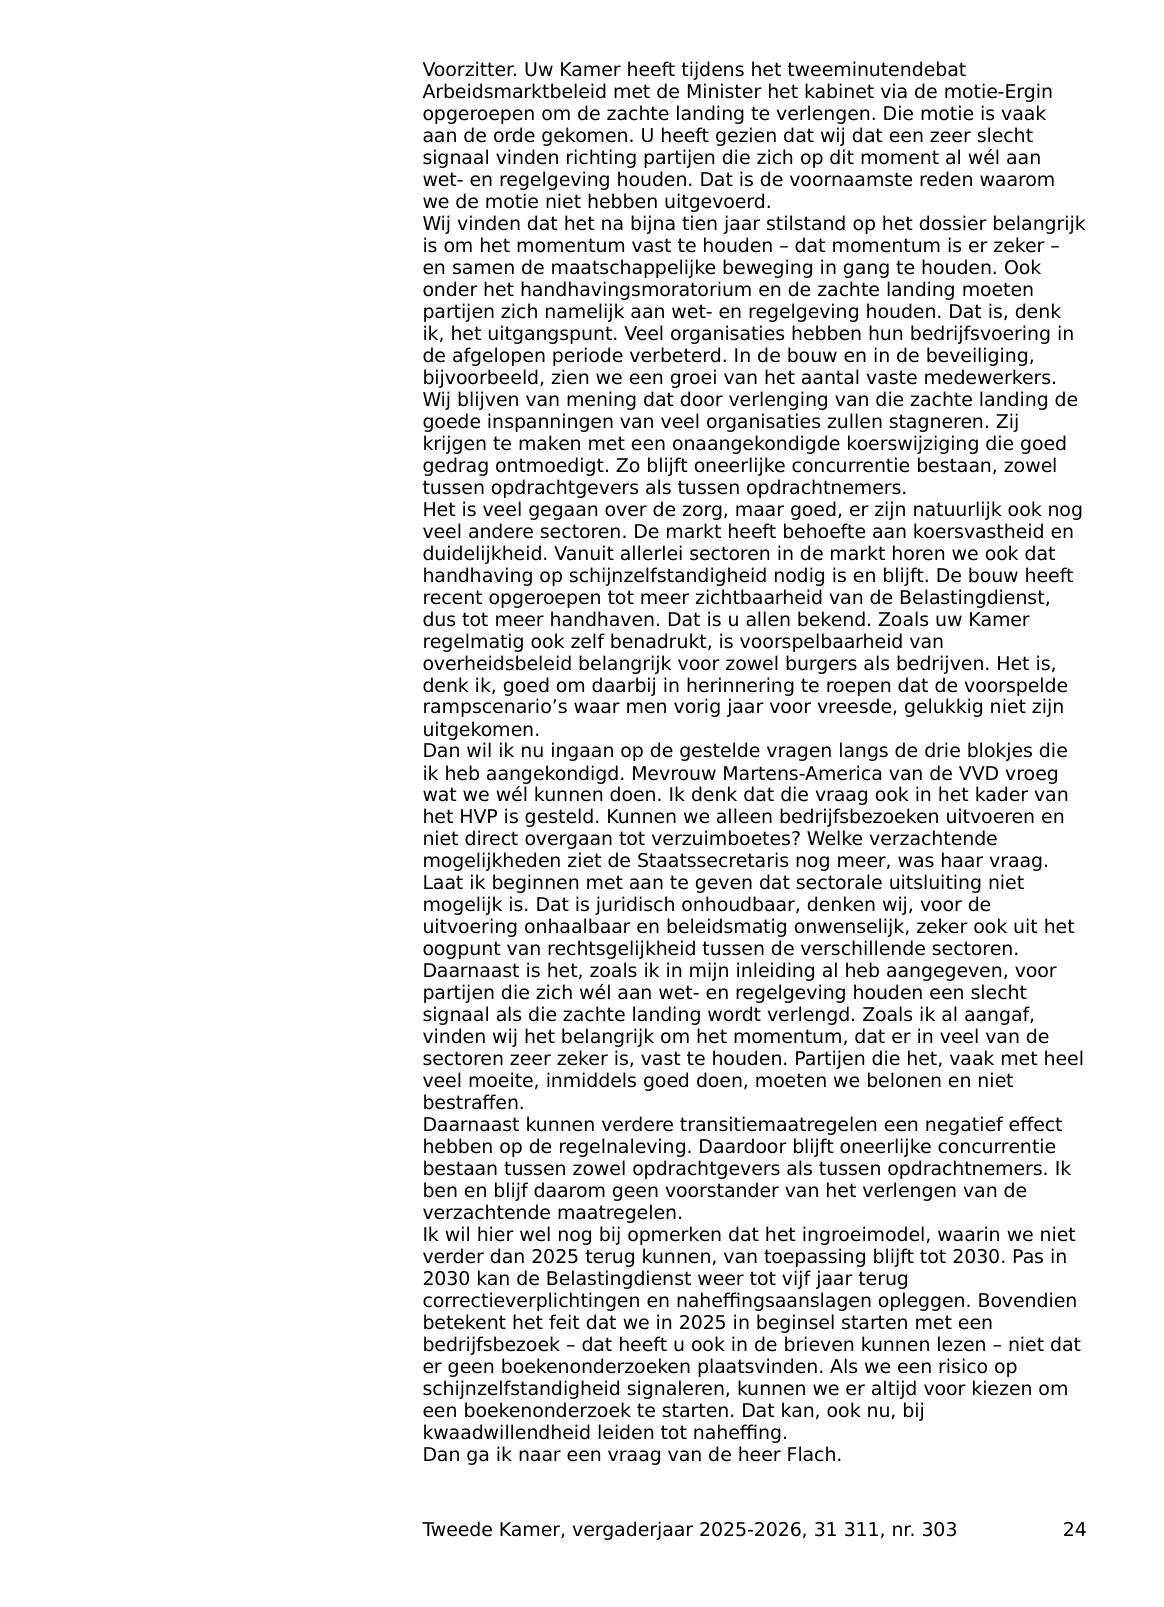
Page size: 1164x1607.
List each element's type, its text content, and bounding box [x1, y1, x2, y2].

text Dan ga ik naar een vraag van de heer Flach. [422, 1444, 1087, 1466]
text Dan wil ik nu ingaan op de gestelde vragen langs de drie blokjes die ik heb aangekondigd. Mevrouw Martens-America van de VVD vroeg wat we wél kunnen doen. Ik denk dat die vraag ook in het kader van het HVP is gesteld. Kunnen we alleen bedrijfsbezoeken uitvoeren en niet direct overgaan tot verzuimboetes? Welke verzachtende mogelijkheden ziet de Staatssecretaris nog meer, was haar vraag. Laat ik beginnen met aan te geven dat sectorale uitsluiting niet mogelijk is. Dat is juridisch onhoudbaar, denken wij, voor de uitvoering onhaalbaar en beleidsmatig onwenselijk, zeker ook uit het oogpunt van rechtsgelijkheid tussen de verschillende sectoren. Daarnaast is het, zoals ik in mijn inleiding al heb aangegeven, voor partijen die zich wél aan wet- en regelgeving houden een slecht signaal als die zachte landing wordt verlengd. Zoals ik al aangaf, vinden wij het belangrijk om het momentum, dat er in veel van de sectoren zeer zeker is, vast te houden. Partijen die het, vaak met heel veel moeite, inmiddels goed doen, moeten we belonen en niet bestraffen. [422, 740, 1087, 1114]
text Het is veel gegaan over de zorg, maar goed, er zijn natuurlijk ook nog veel andere sectoren. De markt heeft behoefte aan koersvastheid en duidelijkheid. Vanuit allerlei sectoren in de markt horen we ook dat handhaving op schijnzelfstandigheid nodig is en blijft. De bouw heeft recent opgeroepen tot meer zichtbaarheid van de Belastingdienst, dus tot meer handhaven. Dat is u allen bekend. Zoals uw Kamer regelmatig ook zelf benadrukt, is voorspelbaarheid van overheidsbeleid belangrijk voor zowel burgers als bedrijven. Het is, denk ik, goed om daarbij in herinnering te roepen dat de voorspelde rampscenario’s waar men vorig jaar voor vreesde, gelukkig niet zijn uitgekomen. [422, 499, 1087, 740]
text Wij vinden dat het na bijna tien jaar stilstand op het dossier belangrijk is om het momentum vast te houden – dat momentum is er zeker – en samen de maatschappelijke beweging in gang te houden. Ook onder het handhavingsmoratorium en de zachte landing moeten partijen zich namelijk aan wet- en regelgeving houden. Dat is, denk ik, het uitgangspunt. Veel organisaties hebben hun bedrijfsvoering in de afgelopen periode verbeterd. In de bouw en in de beveiliging, bijvoorbeeld, zien we een groei van het aantal vaste medewerkers. Wij blijven van mening dat door verlenging van die zachte landing de goede inspanningen van veel organisaties zullen stagneren. Zij krijgen te maken met een onaangekondigde koerswijziging die goed gedrag ontmoedigt. Zo blijft oneerlijke concurrentie bestaan, zowel tussen opdrachtgevers als tussen opdrachtnemers. [422, 213, 1087, 499]
text Ik wil hier wel nog bij opmerken dat het ingroeimodel, waarin we niet verder dan 2025 terug kunnen, van toepassing blijft tot 2030. Pas in 2030 kan de Belastingdienst weer tot vijf jaar terug correctieverplichtingen en naheffingsaanslagen opleggen. Bovendien betekent het feit dat we in 2025 in beginsel starten met een bedrijfsbezoek – dat heeft u ook in de brieven kunnen lezen – niet dat er geen boekenonderzoeken plaatsvinden. Als we een risico op schijnzelfstandigheid signaleren, kunnen we er altijd voor kiezen om een boekenonderzoek te starten. Dat kan, ook nu, bij kwaadwillendheid leiden tot naheffing. [422, 1224, 1087, 1444]
text Daarnaast kunnen verdere transitiemaatregelen een negatief effect hebben op de regelnaleving. Daardoor blijft oneerlijke concurrentie bestaan tussen zowel opdrachtgevers als tussen opdrachtnemers. Ik ben en blijf daarom geen voorstander van het verlengen van de verzachtende maatregelen. [422, 1114, 1087, 1224]
text Voorzitter. Uw Kamer heeft tijdens het tweeminutendebat Arbeidsmarktbeleid met de Minister het kabinet via de motie-Ergin opgeroepen om de zachte landing te verlengen. Die motie is vaak aan de orde gekomen. U heeft gezien dat wij dat een zeer slecht signaal vinden richting partijen die zich op dit moment al wél aan wet- en regelgeving houden. Dat is de voornaamste reden waarom we de motie niet hebben uitgevoerd. [422, 59, 1087, 213]
